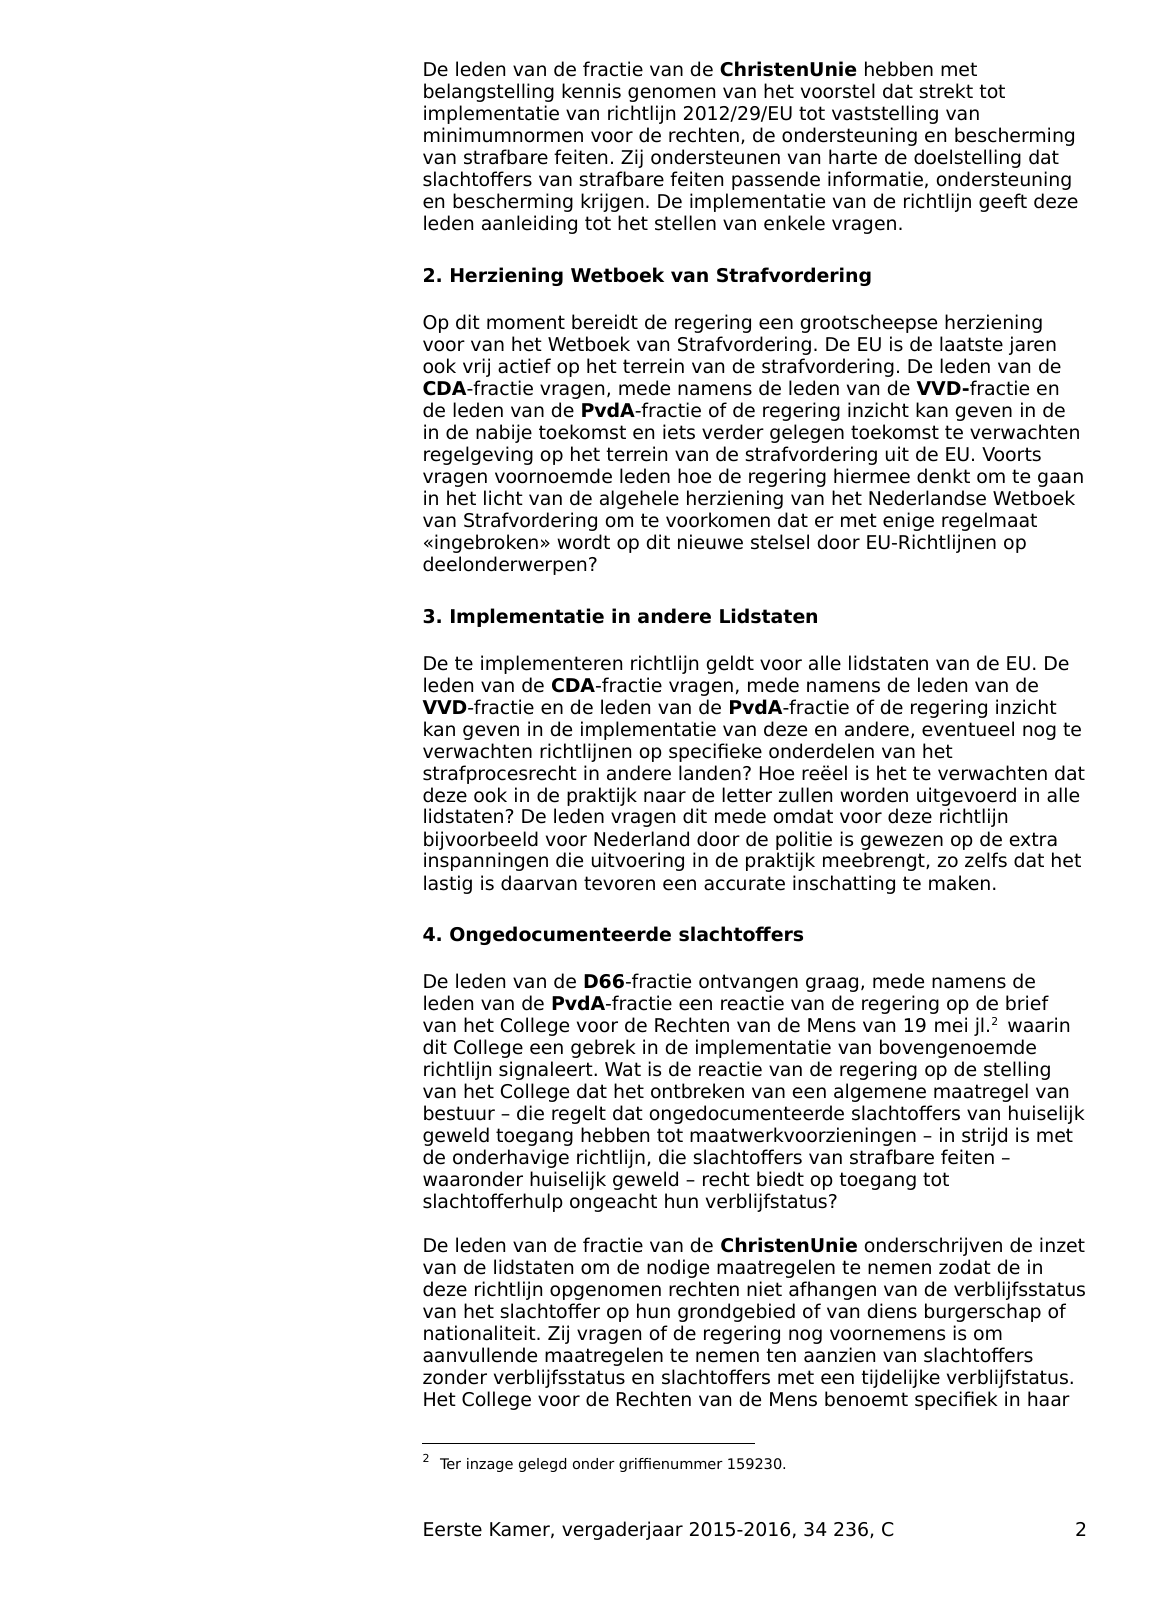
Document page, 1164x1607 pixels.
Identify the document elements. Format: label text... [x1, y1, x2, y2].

text De leden van de fractie van de ChristenUnie hebben met belangstelling kennis genomen van het voorstel dat strekt tot implementatie van richtlijn 2012/29/EU tot vaststelling van minimumnormen voor de rechten, de ondersteuning en bescherming van strafbare feiten. Zij ondersteunen van harte de doelstelling dat slachtoffers van strafbare feiten passende informatie, ondersteuning en bescherming krijgen. De implementatie van de richtlijn geeft deze leden aanleiding tot het stellen van enkele vragen. [422, 59, 1087, 235]
text De te implementeren richtlijn geldt voor alle lidstaten van de EU. De leden van de CDA-fractie vragen, mede namens de leden van de VVD-fractie en de leden van de PvdA-fractie of de regering inzicht kan geven in de implementatie van deze en andere, eventueel nog te verwachten richtlijnen op specifieke onderdelen van het strafprocesrecht in andere landen? Hoe reëel is het te verwachten dat deze ook in de praktijk naar de letter zullen worden uitgevoerd in alle lidstaten? De leden vragen dit mede omdat voor deze richtlijn bijvoorbeeld voor Nederland door de politie is gewezen op de extra inspanningen die uitvoering in de praktijk meebrengt, zo zelfs dat het lastig is daarvan tevoren een accurate inschatting te maken. [422, 653, 1087, 894]
text Op dit moment bereidt de regering een grootscheepse herziening voor van het Wetboek van Strafvordering. De EU is de laatste jaren ook vrij actief op het terrein van de strafvordering. De leden van de CDA-fractie vragen, mede namens de leden van de VVD-fractie en de leden van de PvdA-fractie of de regering inzicht kan geven in de in de nabije toekomst en iets verder gelegen toekomst te verwachten regelgeving op het terrein van de strafvordering uit de EU. Voorts vragen voornoemde leden hoe de regering hiermee denkt om te gaan in het licht van de algehele herziening van het Nederlandse Wetboek van Strafvordering om te voorkomen dat er met enige regelmaat «ingebroken» wordt op dit nieuwe stelsel door EU-Richtlijnen op deelonderwerpen? [422, 312, 1087, 576]
text De leden van de fractie van de ChristenUnie onderschrijven de inzet van de lidstaten om de nodige maatregelen te nemen zodat de in deze richtlijn opgenomen rechten niet afhangen van de verblijfsstatus van het slachtoffer op hun grondgebied of van diens burgerschap of nationaliteit. Zij vragen of de regering nog voornemens is om aanvullende maatregelen te nemen ten aanzien van slachtoffers zonder verblijfsstatus en slachtoffers met een tijdelijke verblijfstatus. Het College voor de Rechten van de Mens benoemt specifiek in haar [422, 1235, 1087, 1411]
text De leden van de D66-fractie ontvangen graag, mede namens de leden van de PvdA-fractie een reactie van de regering op de brief van het College voor de Rechten van de Mens van 19 mei jl. waarin dit College een gebrek in de implementatie van bovengenoemde richtlijn signaleert. Wat is de reactie van de regering op de stelling van het College dat het ontbreken van een algemene maatregel van bestuur – die regelt dat ongedocumenteerde slachtoffers van huiselijk geweld toegang hebben tot maatwerkvoorzieningen – in strijd is met de onderhavige richtlijn, die slachtoffers van strafbare feiten – waaronder huiselijk geweld – recht biedt op toegang tot slachtofferhulp ongeacht hun verblijfstatus? [422, 971, 1087, 1213]
subtitle 3. Implementatie in andere Lidstaten [422, 606, 1087, 628]
subtitle 4. Ongedocumenteerde slachtoffers [422, 924, 1087, 946]
subtitle 2. Herziening Wetboek van Strafvordering [422, 265, 1087, 287]
text Ter inzage gelegd onder griffienummer 159230. [422, 1452, 1087, 1474]
